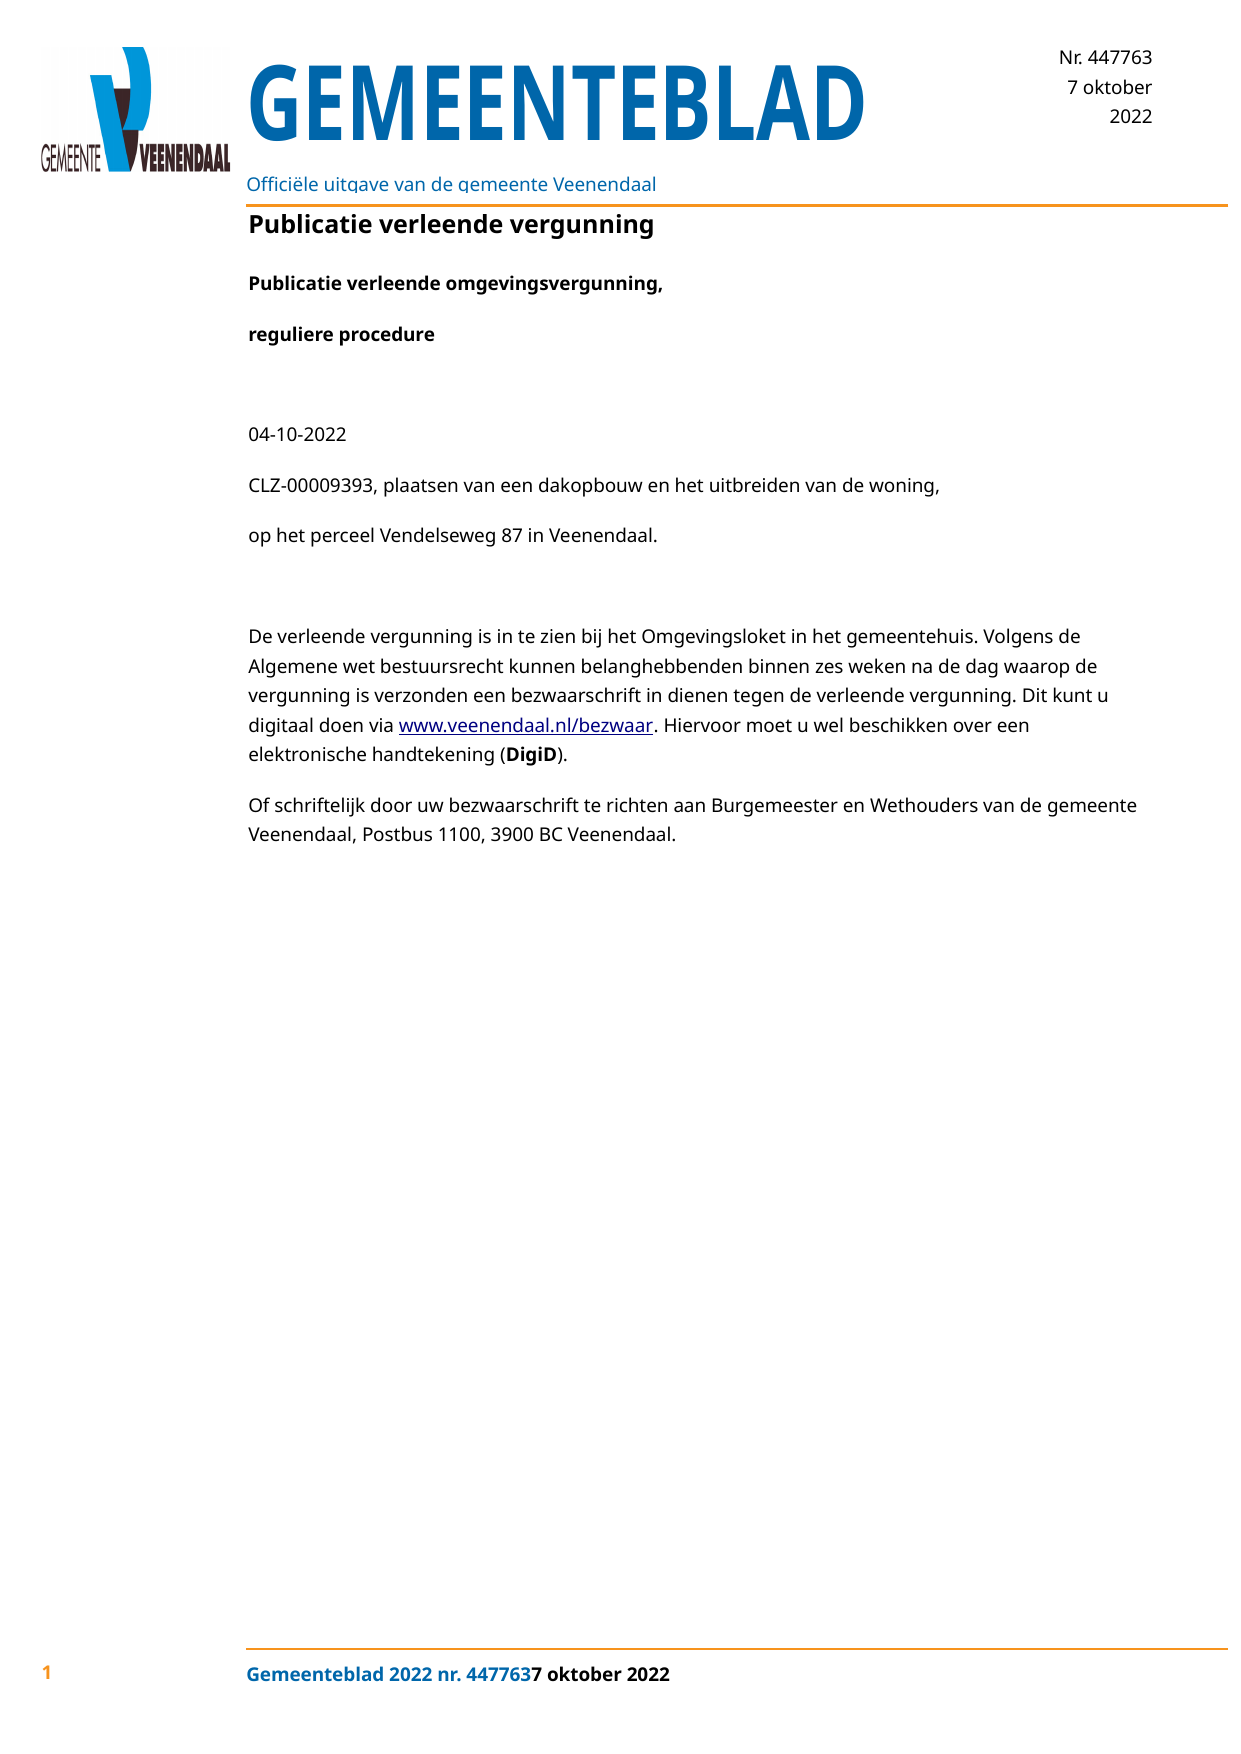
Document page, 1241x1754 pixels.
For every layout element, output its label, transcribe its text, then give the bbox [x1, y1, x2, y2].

text 04-10-2022 [248, 422, 1152, 447]
text reguliere procedure [248, 321, 1152, 346]
text Publicatie verleende omgevingsvergunning, [248, 270, 1152, 296]
text Publicatie verleende vergunning [248, 207, 1152, 241]
text De verleende vergunning is in te zien bij het Omgevingsloket in het gemeentehuis. Volgens de Algemene wet bestuursrecht kunnen belanghebbenden binnen zes weken na de dag waarop de vergunning is verzonden een bezwaarschrift in dienen tegen de verleende vergunning. Dit kunt u digitaal doen via www.veenendaal.nl/bezwaar. Hiervoor moet u wel beschikken over een elektronische handtekening (DigiD). [248, 623, 1152, 767]
text CLZ-00009393, plaatsen van een dakopbouw en het uitbreiden van de woning, [248, 472, 1152, 498]
picture [41, 47, 130, 172]
text Of schriftelijk door uw bezwaarschrift te richten aan Burgemeester en Wethouders van de gemeente Veenendaal, Postbus 1100, 3900 BC Veenendaal. [248, 792, 1152, 847]
picture [123, 47, 231, 172]
text op het perceel Vendelseweg 87 in Veenendaal. [248, 522, 1152, 548]
